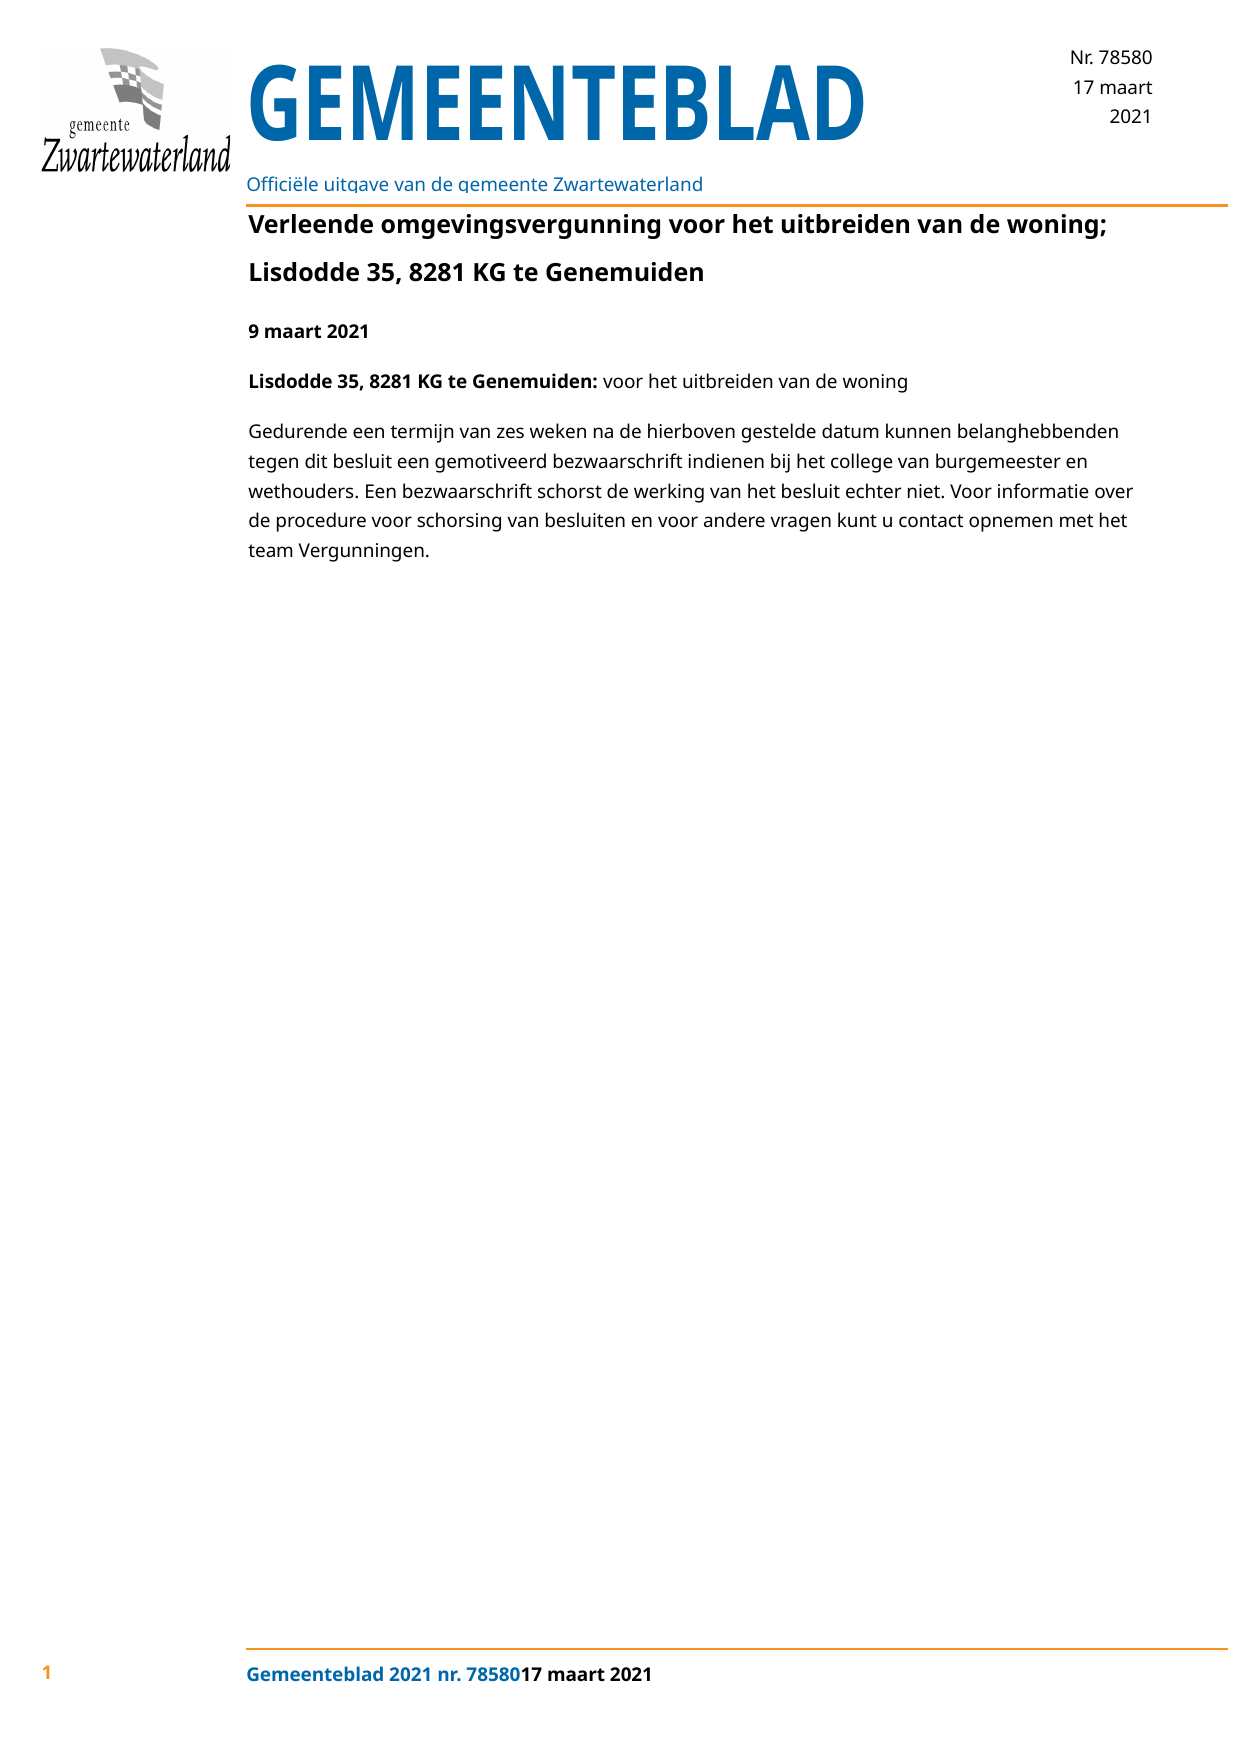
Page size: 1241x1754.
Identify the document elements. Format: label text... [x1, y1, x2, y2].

text 9 maart 2021 [248, 318, 1152, 344]
text Gedurende een termijn van zes weken na de hierboven gestelde datum kunnen belanghebbenden tegen dit besluit een gemotiveerd bezwaarschrift indienen bij het college van burgemeester en wethouders. Een bezwaarschrift schorst de werking van het besluit echter niet. Voor informatie over de procedure voor schorsing van besluiten en voor andere vragen kunt u contact opnemen met het team Vergunningen. [248, 419, 1152, 563]
picture [41, 47, 231, 172]
text Verleende omgevingsvergunning voor het uitbreiden van de woning; Lisdodde 35, 8281 KG te Genemuiden [248, 207, 1152, 288]
text Lisdodde 35, 8281 KG te Genemuiden: voor het uitbreiden van de woning [248, 368, 1152, 394]
